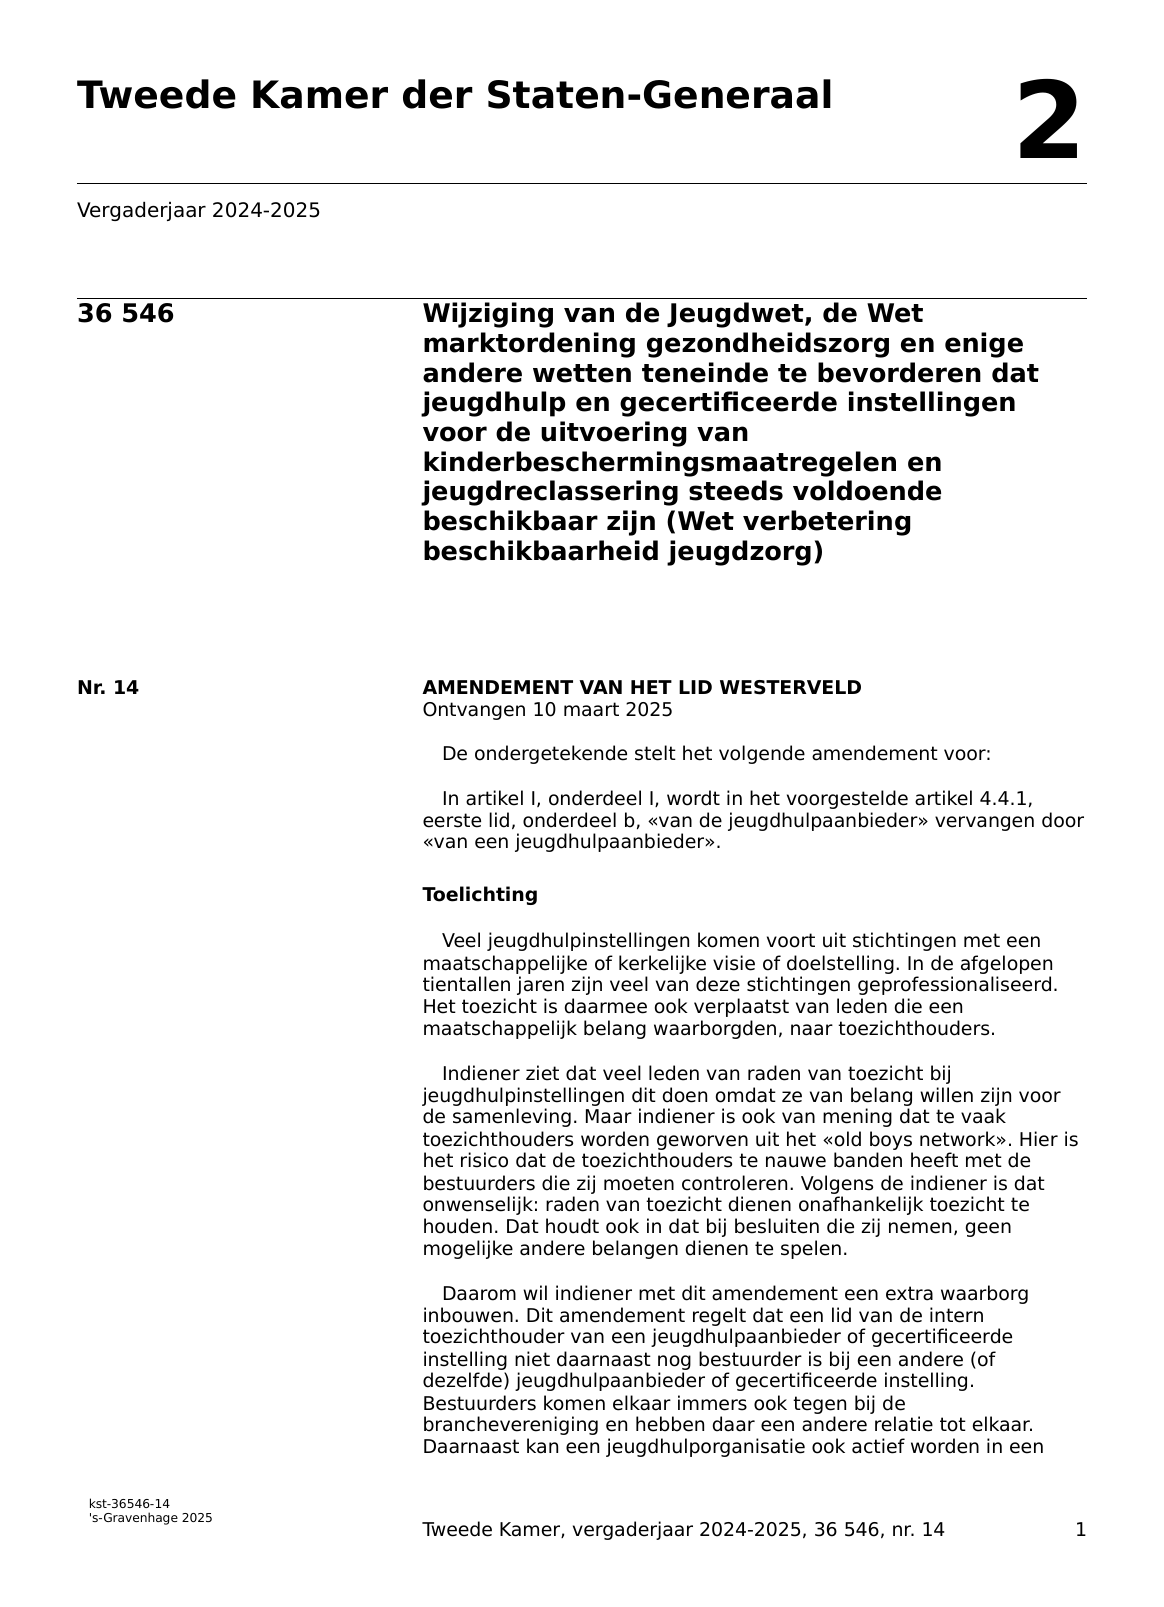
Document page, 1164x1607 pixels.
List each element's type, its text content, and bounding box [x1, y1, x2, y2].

subtitle 36 546 Wijziging van de Jeugdwet, de Wet marktordening gezondheidszorg en enige andere wetten teneinde te bevorderen dat jeugdhulp en gecertificeerde instellingen voor de uitvoering van kinderbeschermingsmaatregelen en jeugdreclassering steeds voldoende beschikbaar zijn (Wet verbetering beschikbaarheid jeugdzorg) [77, 299, 1087, 566]
text Ontvangen 10 maart 2025 [422, 699, 1087, 721]
text In artikel I, onderdeel I, wordt in het voorgestelde artikel 4.4.1, eerste lid, onderdeel b, «van de jeugdhulpaanbieder» vervangen door «van een jeugdhulpaanbieder». [422, 787, 1087, 853]
text kst-36546-14 [88, 1497, 323, 1511]
text Indiener ziet dat veel leden van raden van toezicht bij jeugdhulpinstellingen dit doen omdat ze van belang willen zijn voor de samenleving. Maar indiener is ook van mening dat te vaak toezichthouders worden geworven uit het «old boys network». Hier is het risico dat de toezichthouders te nauwe banden heeft met de bestuurders die zij moeten controleren. Volgens de indiener is dat onwenselijk: raden van toezicht dienen onafhankelijk toezicht te houden. Dat houdt ook in dat bij besluiten die zij nemen, geen mogelijke andere belangen dienen te spelen. [422, 1062, 1087, 1260]
text Daarom wil indiener met dit amendement een extra waarborg inbouwen. Dit amendement regelt dat een lid van de intern toezichthouder van een jeugdhulpaanbieder of gecertificeerde instelling niet daarnaast nog bestuurder is bij een andere (of dezelfde) jeugdhulpaanbieder of gecertificeerde instelling. Bestuurders komen elkaar immers ook tegen bij de branchevereniging en hebben daar een andere relatie tot elkaar. Daarnaast kan een jeugdhulporganisatie ook actief worden in een [422, 1282, 1087, 1458]
subtitle Nr. 14 AMENDEMENT VAN HET LID WESTERVELD [77, 677, 1087, 699]
table_header 2 [886, 59, 1087, 183]
text 's-Gravenhage 2025 [88, 1511, 323, 1525]
table_cell Vergaderjaar 2024-2025 [77, 184, 1087, 298]
text Veel jeugdhulpinstellingen komen voort uit stichtingen met een maatschappelijke of kerkelijke visie of doelstelling. In de afgelopen tientallen jaren zijn veel van deze stichtingen geprofessionaliseerd. Het toezicht is daarmee ook verplaatst van leden die een maatschappelijk belang waarborgden, naar toezichthouders. [422, 930, 1087, 1040]
text De ondergetekende stelt het volgende amendement voor: [422, 743, 1087, 765]
table_header Tweede Kamer der Staten-Generaal [77, 59, 886, 183]
subtitle Toelichting [422, 883, 1087, 905]
